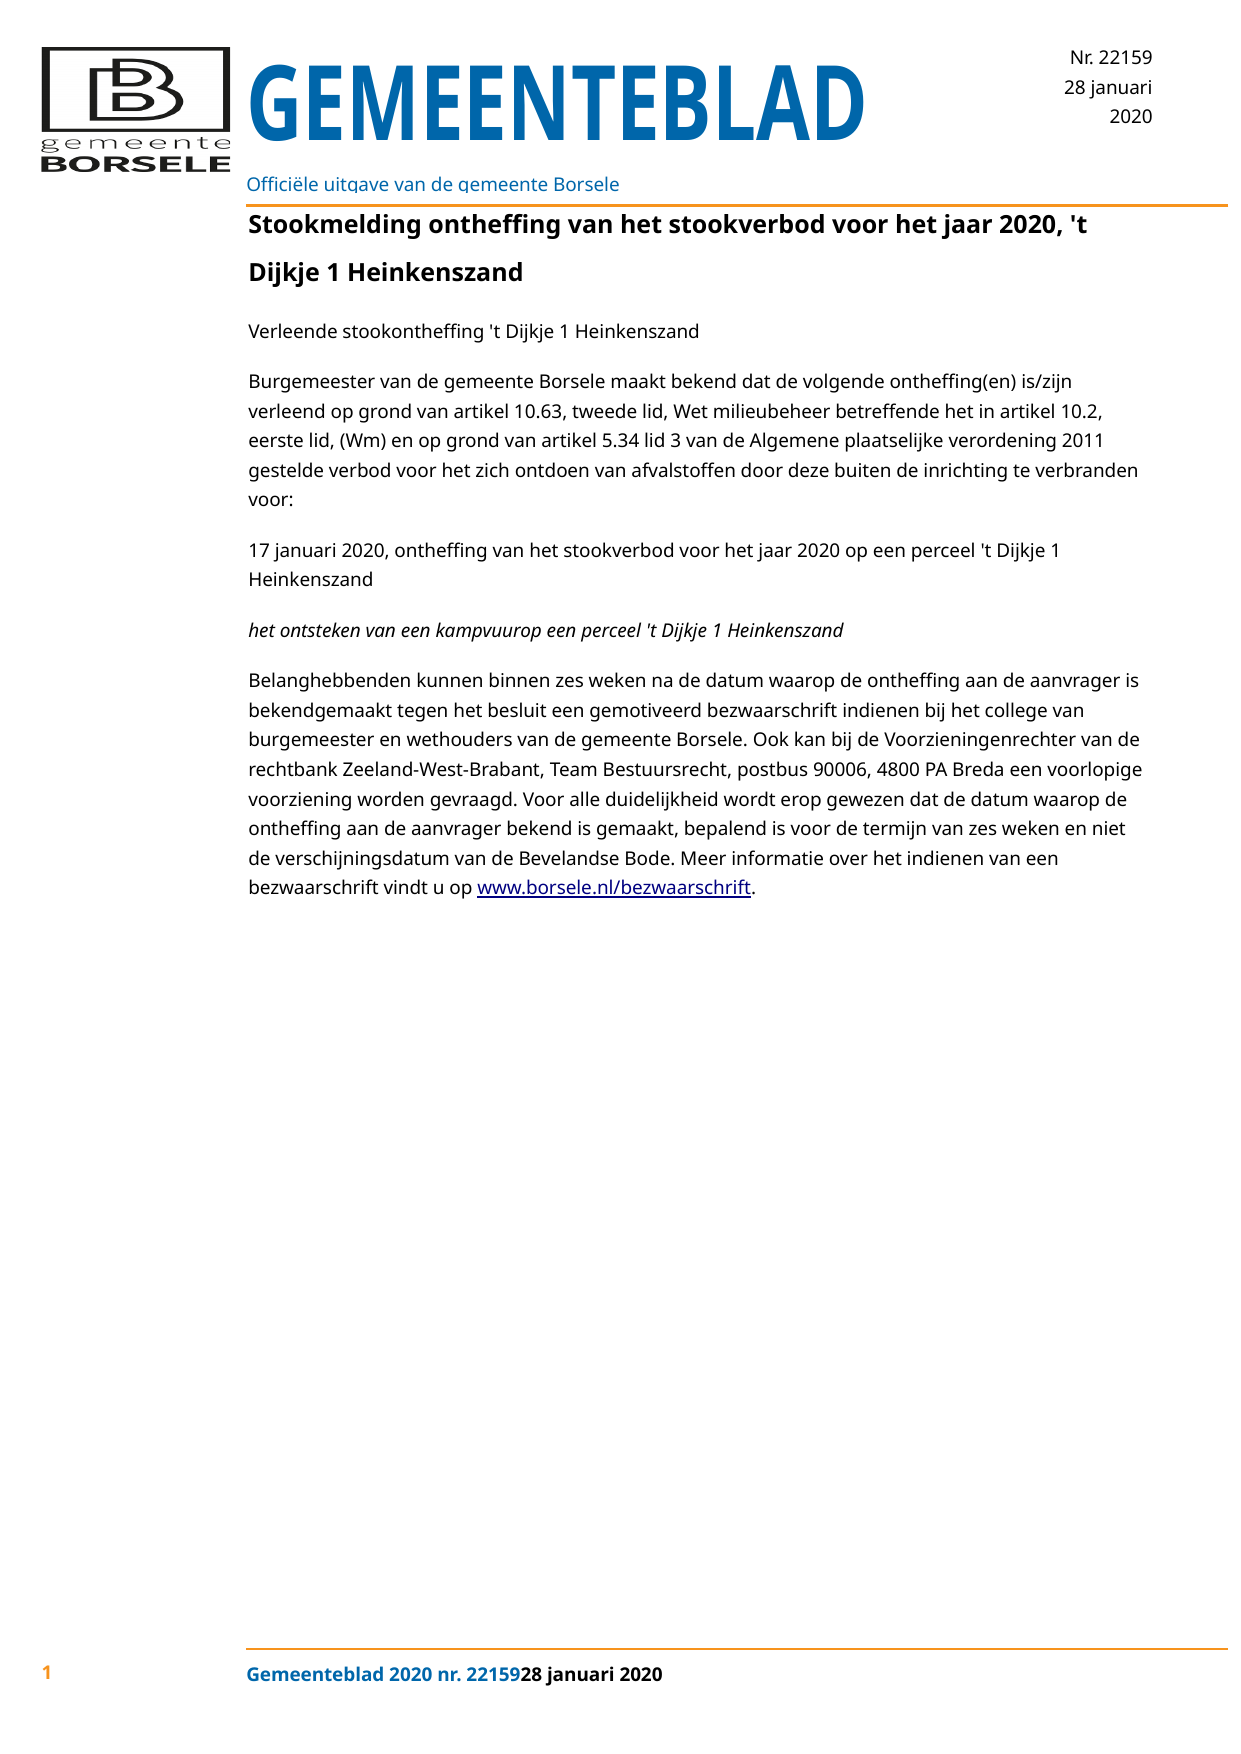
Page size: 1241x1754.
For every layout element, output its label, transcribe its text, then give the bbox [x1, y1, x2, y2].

text Stookmelding ontheffing van het stookverbod voor het jaar 2020, 't Dijkje 1 Heinkenszand [248, 207, 1152, 288]
text Burgemeester van de gemeente Borsele maakt bekend dat de volgende ontheffing(en) is/zijn verleend op grond van artikel 10.63, tweede lid, Wet milieubeheer betreffende het in artikel 10.2, eerste lid, (Wm) en op grond van artikel 5.34 lid 3 van de Algemene plaatselijke verordening 2011 gestelde verbod voor het zich ontdoen van afvalstoffen door deze buiten de inrichting te verbranden voor: [248, 368, 1152, 512]
text Belanghebbenden kunnen binnen zes weken na de datum waarop de ontheffing aan de aanvrager is bekendgemaakt tegen het besluit een gemotiveerd bezwaarschrift indienen bij het college van burgemeester en wethouders van de gemeente Borsele. Ook kan bij de Voorzieningenrechter van de rechtbank Zeeland-West-Brabant, Team Bestuursrecht, postbus 90006, 4800 PA Breda een voorlopige voorziening worden gevraagd. Voor alle duidelijkheid wordt erop gewezen dat de datum waarop de ontheffing aan de aanvrager bekend is gemaakt, bepalend is voor de termijn van zes weken en niet de verschijningsdatum van de Bevelandse Bode. Meer informatie over het indienen van een bezwaarschrift vindt u op www.borsele.nl/bezwaarschrift. [248, 667, 1152, 900]
text het ontsteken van een kampvuurop een perceel 't Dijkje 1 Heinkenszand [248, 617, 1152, 643]
text 17 januari 2020, ontheffing van het stookverbod voor het jaar 2020 op een perceel 't Dijkje 1 Heinkenszand [248, 537, 1152, 592]
picture [41, 47, 231, 172]
text Verleende stookontheffing 't Dijkje 1 Heinkenszand [248, 318, 1152, 344]
